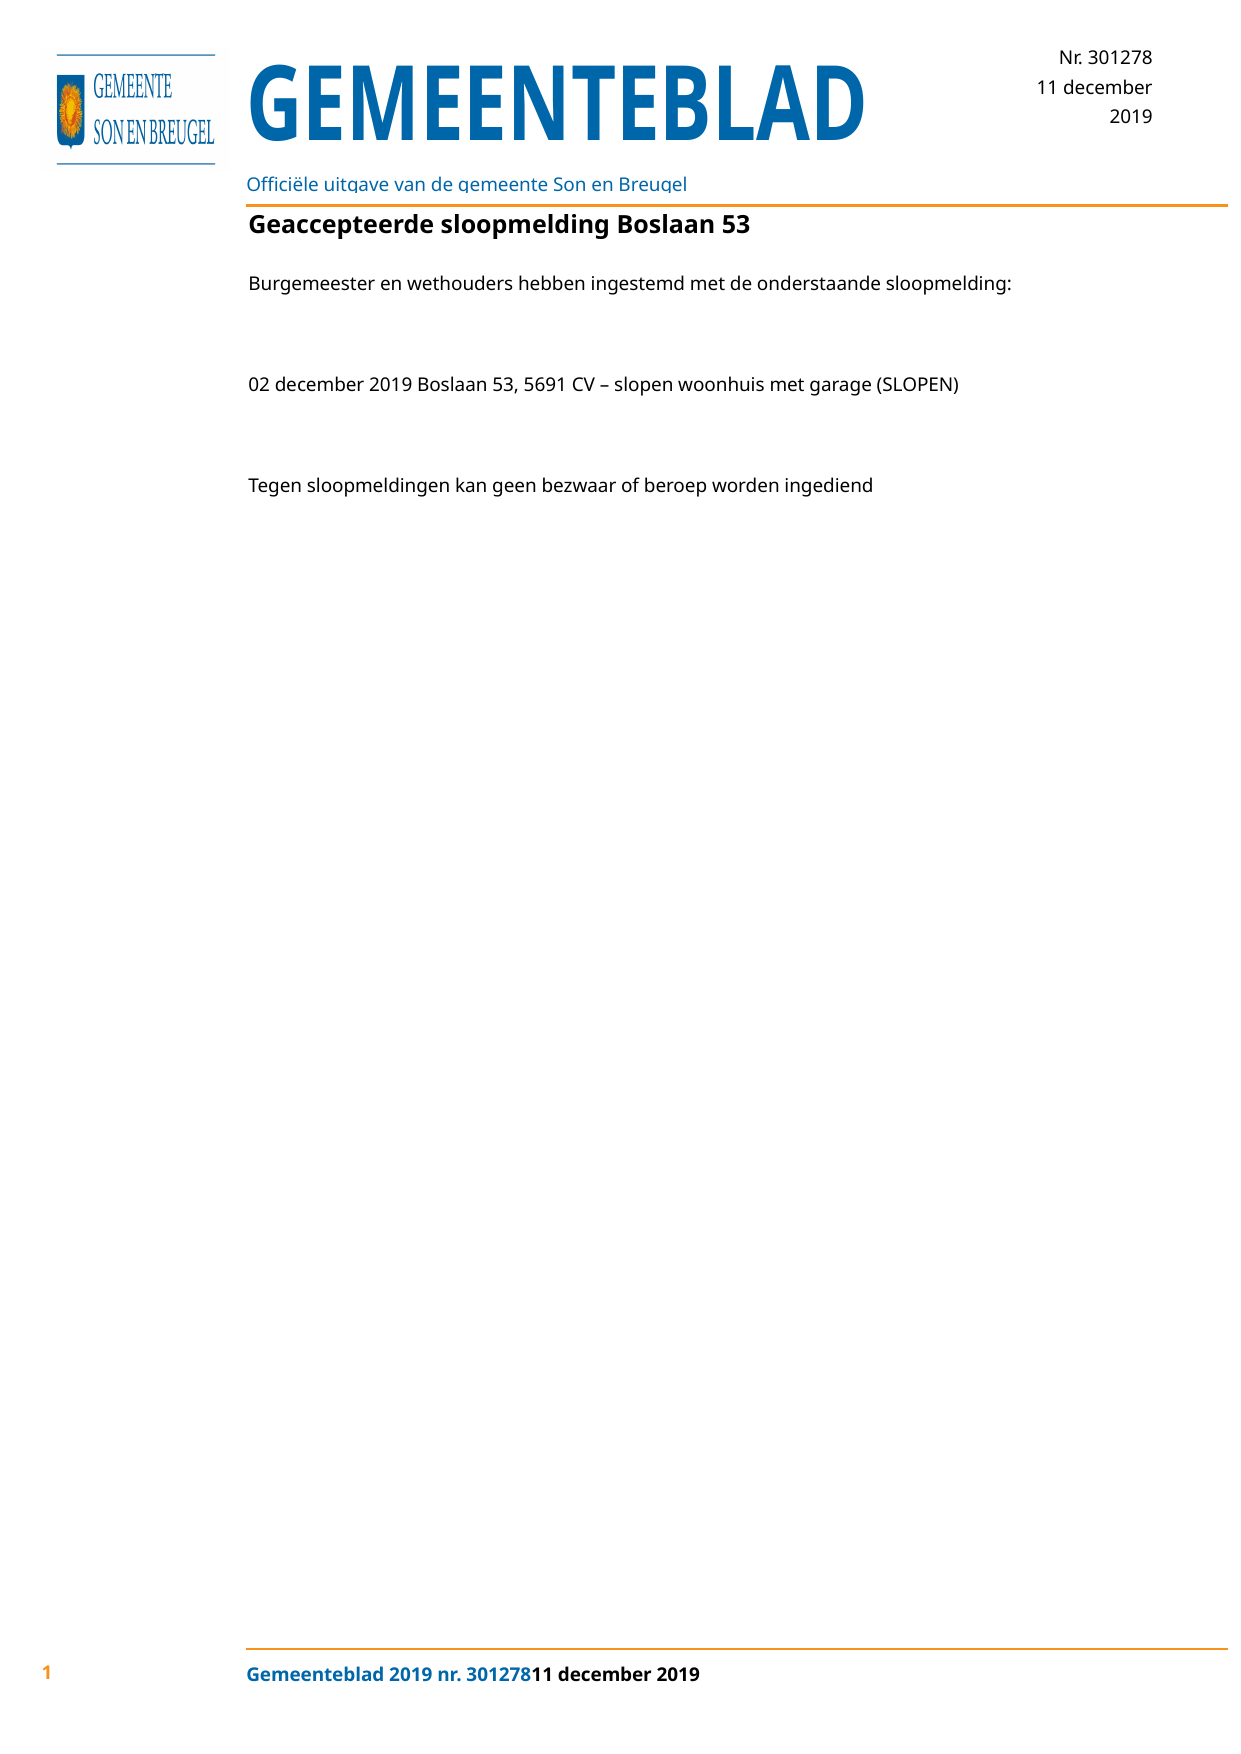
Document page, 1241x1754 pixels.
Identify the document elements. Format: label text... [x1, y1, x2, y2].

text 02 december 2019 Boslaan 53, 5691 CV – slopen woonhuis met garage (SLOPEN) [248, 371, 1152, 397]
text Burgemeester en wethouders hebben ingestemd met de onderstaande sloopmelding: [248, 270, 1152, 296]
text Tegen sloopmeldingen kan geen bezwaar of beroep worden ingediend [248, 472, 1152, 498]
text Geaccepteerde sloopmelding Boslaan 53 [248, 207, 1152, 241]
picture [41, 47, 231, 172]
